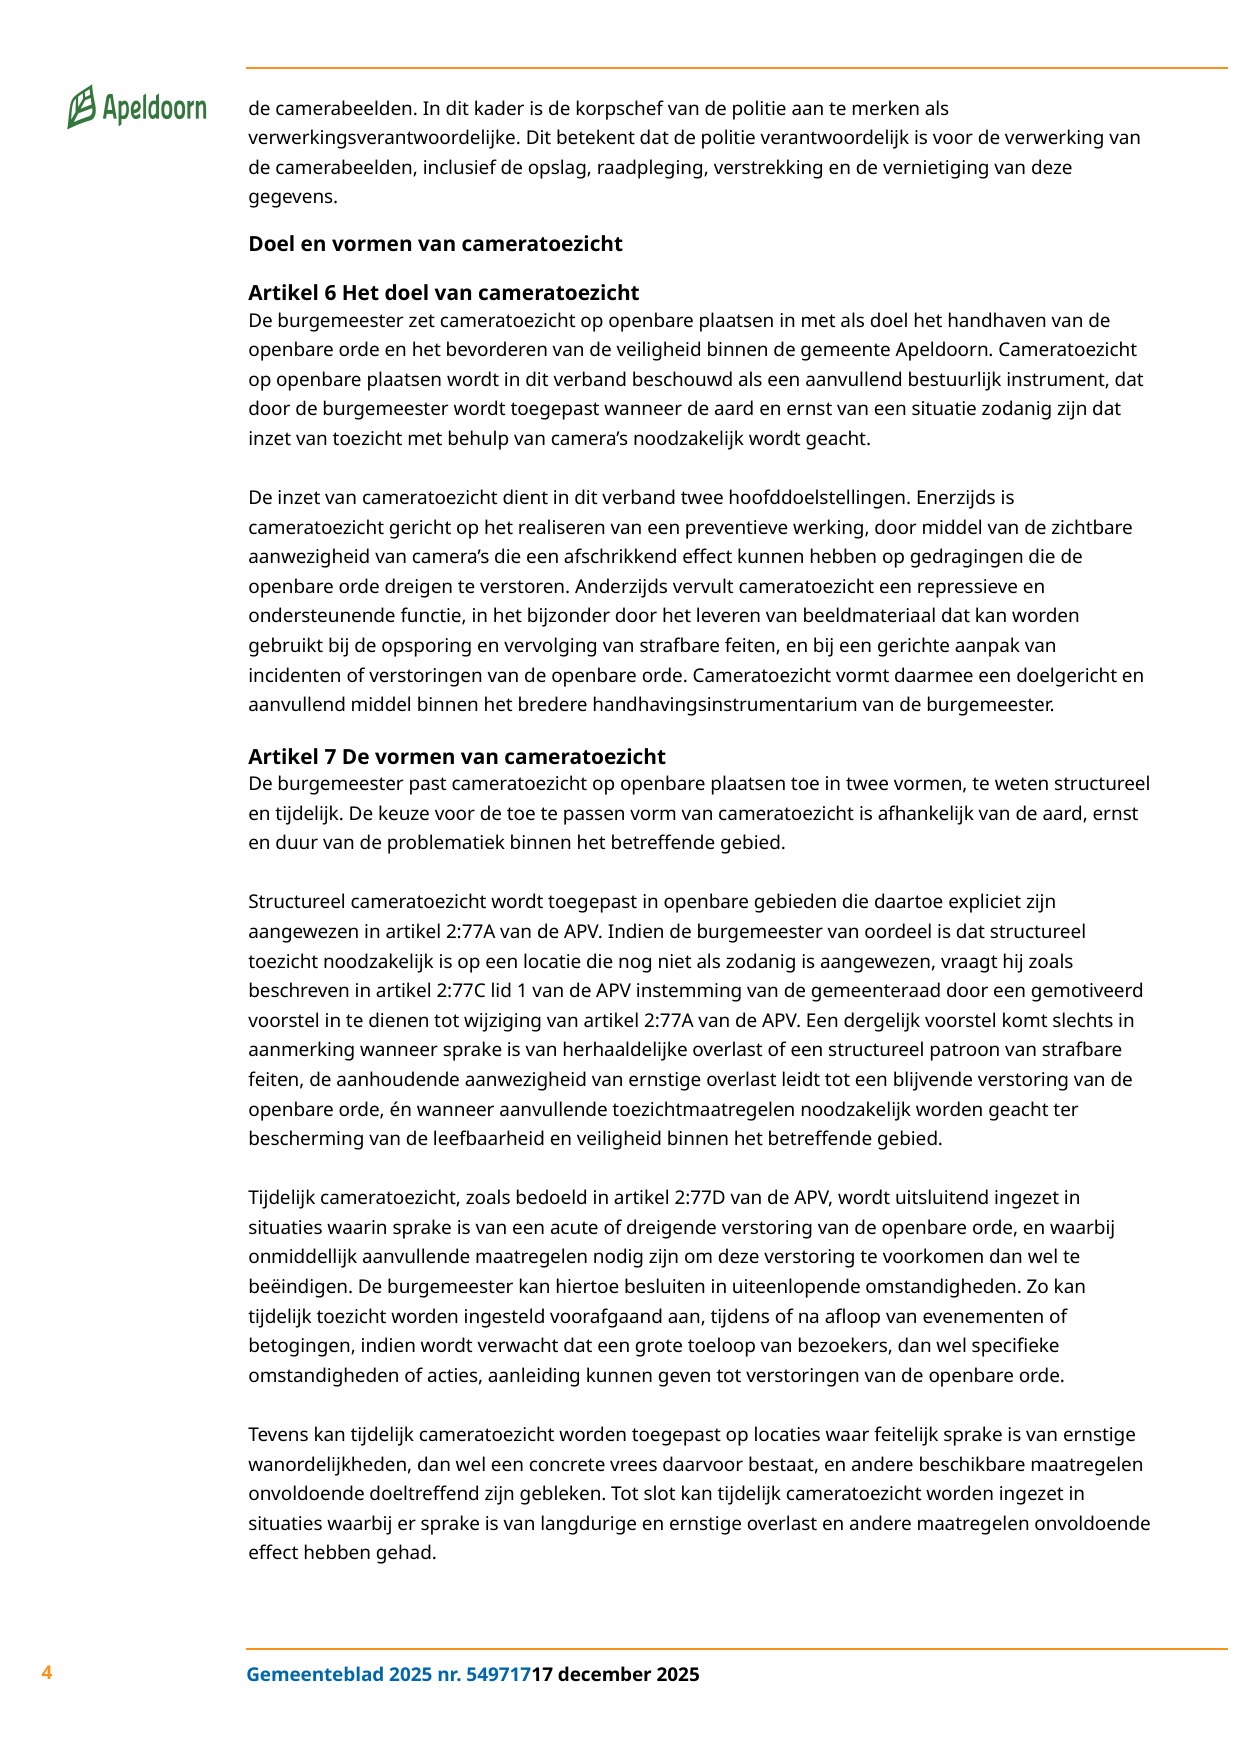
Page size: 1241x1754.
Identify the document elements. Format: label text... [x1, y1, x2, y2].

text Artikel 6 Het doel van cameratoezicht [248, 278, 1152, 307]
picture [41, 47, 231, 172]
text De inzet van cameratoezicht dient in dit verband twee hoofddoelstellingen. Enerzijds is cameratoezicht gericht op het realiseren van een preventieve werking, door middel van de zichtbare aanwezigheid van camera’s die een afschrikkend effect kunnen hebben op gedragingen die de openbare orde dreigen te verstoren. Anderzijds vervult cameratoezicht een repressieve en ondersteunende functie, in het bijzonder door het leveren van beeldmateriaal dat kan worden gebruikt bij de opsporing en vervolging van strafbare feiten, en bij een gerichte aanpak van incidenten of verstoringen van de openbare orde. Cameratoezicht vormt daarmee een doelgericht en aanvullend middel binnen het bredere handhavingsinstrumentarium van de burgemeester. [248, 484, 1152, 717]
text de camerabeelden. In dit kader is de korpschef van de politie aan te merken als verwerkingsverantwoordelijke. Dit betekent dat de politie verantwoordelijk is voor de verwerking van de camerabeelden, inclusief de opslag, raadpleging, verstrekking en de vernietiging van deze gegevens. [248, 95, 1152, 209]
text Artikel 7 De vormen van cameratoezicht [248, 742, 1152, 770]
text De burgemeester past cameratoezicht op openbare plaatsen toe in twee vormen, te weten structureel en tijdelijk. De keuze voor de toe te passen vorm van cameratoezicht is afhankelijk van de aard, ernst en duur van de problematiek binnen het betreffende gebied. [248, 770, 1152, 855]
text De burgemeester zet cameratoezicht op openbare plaatsen in met als doel het handhaven van de openbare orde en het bevorderen van de veiligheid binnen de gemeente Apeldoorn. Cameratoezicht op openbare plaatsen wordt in dit verband beschouwd als een aanvullend bestuurlijk instrument, dat door de burgemeester wordt toegepast wanneer de aard en ernst van een situatie zodanig zijn dat inzet van toezicht met behulp van camera’s noodzakelijk wordt geacht. [248, 307, 1152, 451]
text Tijdelijk cameratoezicht, zoals bedoeld in artikel 2:77D van de APV, wordt uitsluitend ingezet in situaties waarin sprake is van een acute of dreigende verstoring van de openbare orde, en waarbij onmiddellijk aanvullende maatregelen nodig zijn om deze verstoring te voorkomen dan wel te beëindigen. De burgemeester kan hiertoe besluiten in uiteenlopende omstandigheden. Zo kan tijdelijk toezicht worden ingesteld voorafgaand aan, tijdens of na afloop van evenementen of betogingen, indien wordt verwacht dat een grote toeloop van bezoekers, dan wel specifieke omstandigheden of acties, aanleiding kunnen geven tot verstoringen van de openbare orde. [248, 1184, 1152, 1388]
text Doel en vormen van cameratoezicht [248, 229, 1152, 258]
text Tevens kan tijdelijk cameratoezicht worden toegepast op locaties waar feitelijk sprake is van ernstige wanordelijkheden, dan wel een concrete vrees daarvoor bestaat, en andere beschikbare maatregelen onvoldoende doeltreffend zijn gebleken. Tot slot kan tijdelijk cameratoezicht worden ingezet in situaties waarbij er sprake is van langdurige en ernstige overlast en andere maatregelen onvoldoende effect hebben gehad. [248, 1421, 1152, 1565]
text Structureel cameratoezicht wordt toegepast in openbare gebieden die daartoe expliciet zijn aangewezen in artikel 2:77A van de APV. Indien de burgemeester van oordeel is dat structureel toezicht noodzakelijk is op een locatie die nog niet als zodanig is aangewezen, vraagt hij zoals beschreven in artikel 2:77C lid 1 van de APV instemming van de gemeenteraad door een gemotiveerd voorstel in te dienen tot wijziging van artikel 2:77A van de APV. Een dergelijk voorstel komt slechts in aanmerking wanneer sprake is van herhaaldelijke overlast of een structureel patroon van strafbare feiten, de aanhoudende aanwezigheid van ernstige overlast leidt tot een blijvende verstoring van de openbare orde, én wanneer aanvullende toezichtmaatregelen noodzakelijk worden geacht ter bescherming van de leefbaarheid en veiligheid binnen het betreffende gebied. [248, 889, 1152, 1151]
